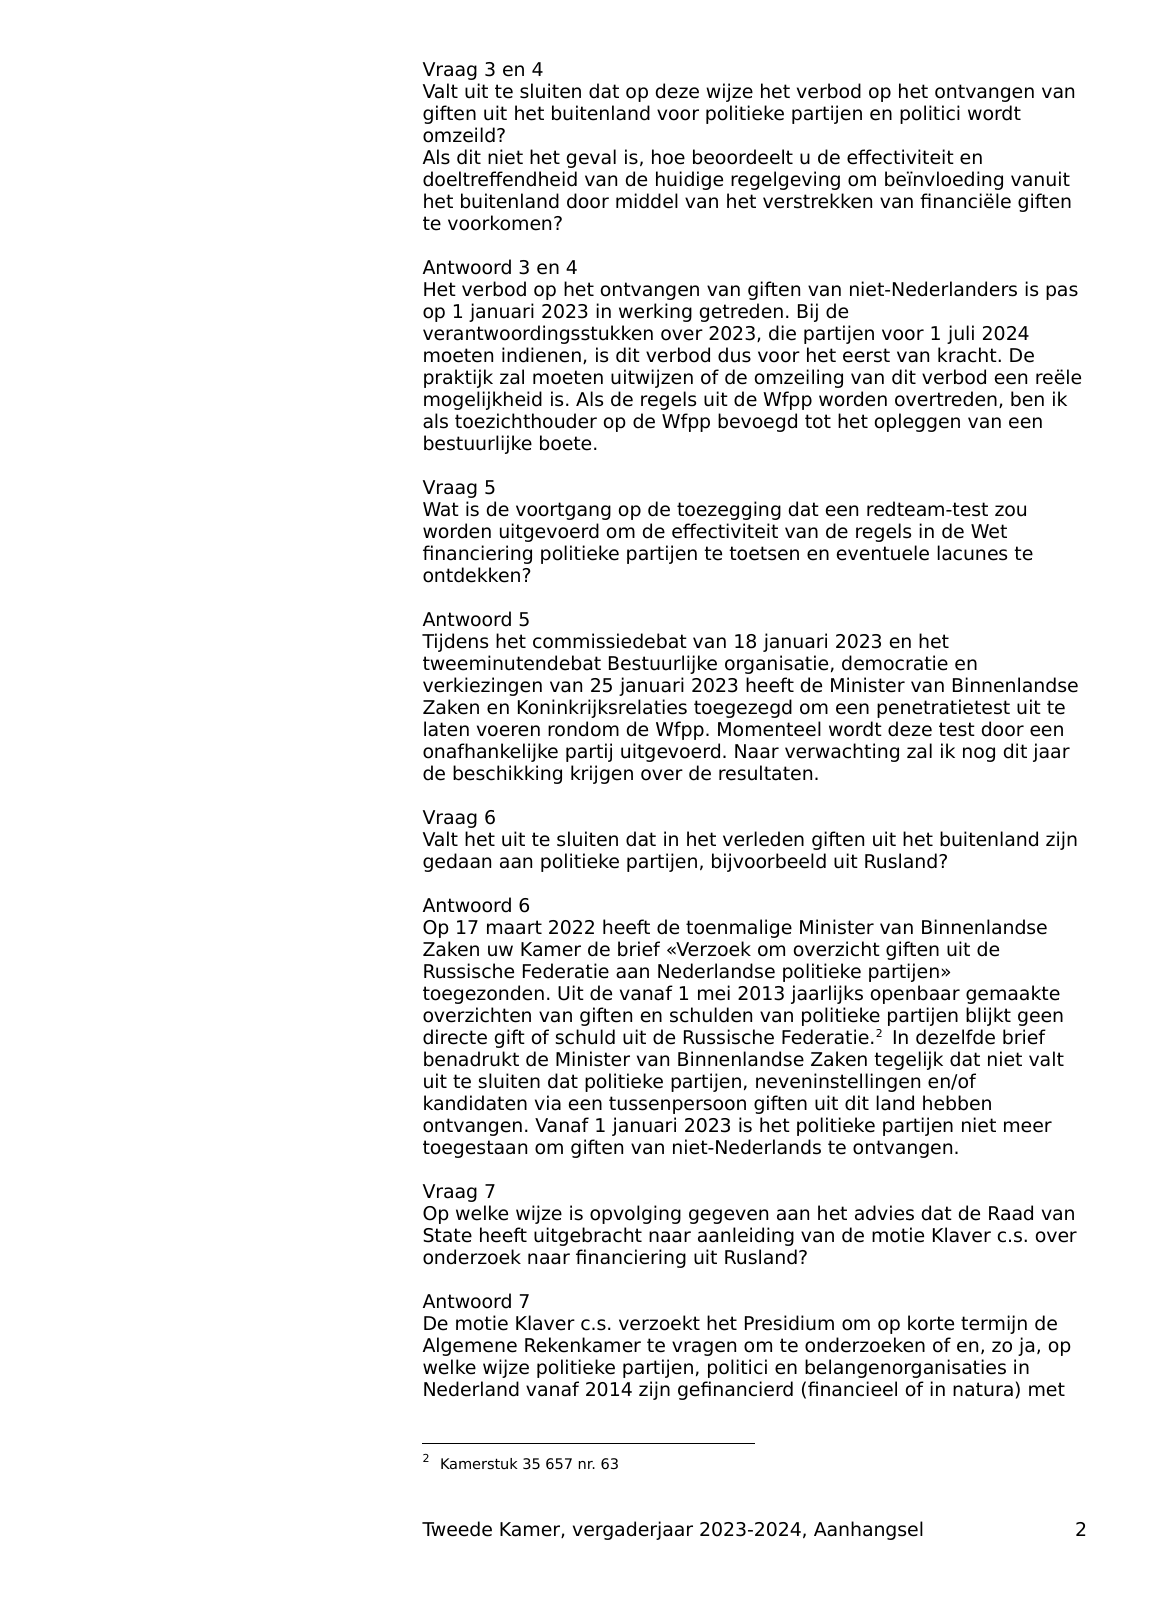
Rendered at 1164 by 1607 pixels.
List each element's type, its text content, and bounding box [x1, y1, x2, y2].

text Antwoord 6 [422, 895, 1087, 917]
text De motie Klaver c.s. verzoekt het Presidium om op korte termijn de Algemene Rekenkamer te vragen om te onderzoeken of en, zo ja, op welke wijze politieke partijen, politici en belangenorganisaties in Nederland vanaf 2014 zijn gefinancierd (financieel of in natura) met [422, 1313, 1087, 1401]
text Als dit niet het geval is, hoe beoordeelt u de effectiviteit en doeltreffendheid van de huidige regelgeving om beïnvloeding vanuit het buitenland door middel van het verstrekken van financiële giften te voorkomen? [422, 147, 1087, 235]
text Op welke wijze is opvolging gegeven aan het advies dat de Raad van State heeft uitgebracht naar aanleiding van de motie Klaver c.s. over onderzoek naar financiering uit Rusland? [422, 1203, 1087, 1269]
text Tijdens het commissiedebat van 18 januari 2023 en het tweeminutendebat Bestuurlijke organisatie, democratie en verkiezingen van 25 januari 2023 heeft de Minister van Binnenlandse Zaken en Koninkrijksrelaties toegezegd om een penetratietest uit te laten voeren rondom de Wfpp. Momenteel wordt deze test door een onafhankelijke partij uitgevoerd. Naar verwachting zal ik nog dit jaar de beschikking krijgen over de resultaten. [422, 631, 1087, 785]
text Vraag 7 [422, 1181, 1087, 1203]
text Op 17 maart 2022 heeft de toenmalige Minister van Binnenlandse Zaken uw Kamer de brief «Verzoek om overzicht giften uit de Russische Federatie aan Nederlandse politieke partijen» toegezonden. Uit de vanaf 1 mei 2013 jaarlijks openbaar gemaakte overzichten van giften en schulden van politieke partijen blijkt geen directe gift of schuld uit de Russische Federatie. In dezelfde brief benadrukt de Minister van Binnenlandse Zaken tegelijk dat niet valt uit te sluiten dat politieke partijen, neveninstellingen en/of kandidaten via een tussenpersoon giften uit dit land hebben ontvangen. Vanaf 1 januari 2023 is het politieke partijen niet meer toegestaan om giften van niet-Nederlands te ontvangen. [422, 917, 1087, 1159]
text Valt uit te sluiten dat op deze wijze het verbod op het ontvangen van giften uit het buitenland voor politieke partijen en politici wordt omzeild? [422, 81, 1087, 147]
text Kamerstuk 35 657 nr. 63 [422, 1452, 1087, 1474]
text Wat is de voortgang op de toezegging dat een redteam-test zou worden uitgevoerd om de effectiviteit van de regels in de Wet financiering politieke partijen te toetsen en eventuele lacunes te ontdekken? [422, 499, 1087, 587]
text Vraag 5 [422, 477, 1087, 499]
text Antwoord 5 [422, 609, 1087, 631]
text Vraag 6 [422, 807, 1087, 829]
text Valt het uit te sluiten dat in het verleden giften uit het buitenland zijn gedaan aan politieke partijen, bijvoorbeeld uit Rusland? [422, 829, 1087, 873]
text Vraag 3 en 4 [422, 59, 1087, 81]
text Antwoord 7 [422, 1291, 1087, 1313]
text Het verbod op het ontvangen van giften van niet-Nederlanders is pas op 1 januari 2023 in werking getreden. Bij de verantwoordingsstukken over 2023, die partijen voor 1 juli 2024 moeten indienen, is dit verbod dus voor het eerst van kracht. De praktijk zal moeten uitwijzen of de omzeiling van dit verbod een reële mogelijkheid is. Als de regels uit de Wfpp worden overtreden, ben ik als toezichthouder op de Wfpp bevoegd tot het opleggen van een bestuurlijke boete. [422, 279, 1087, 455]
text Antwoord 3 en 4 [422, 257, 1087, 279]
